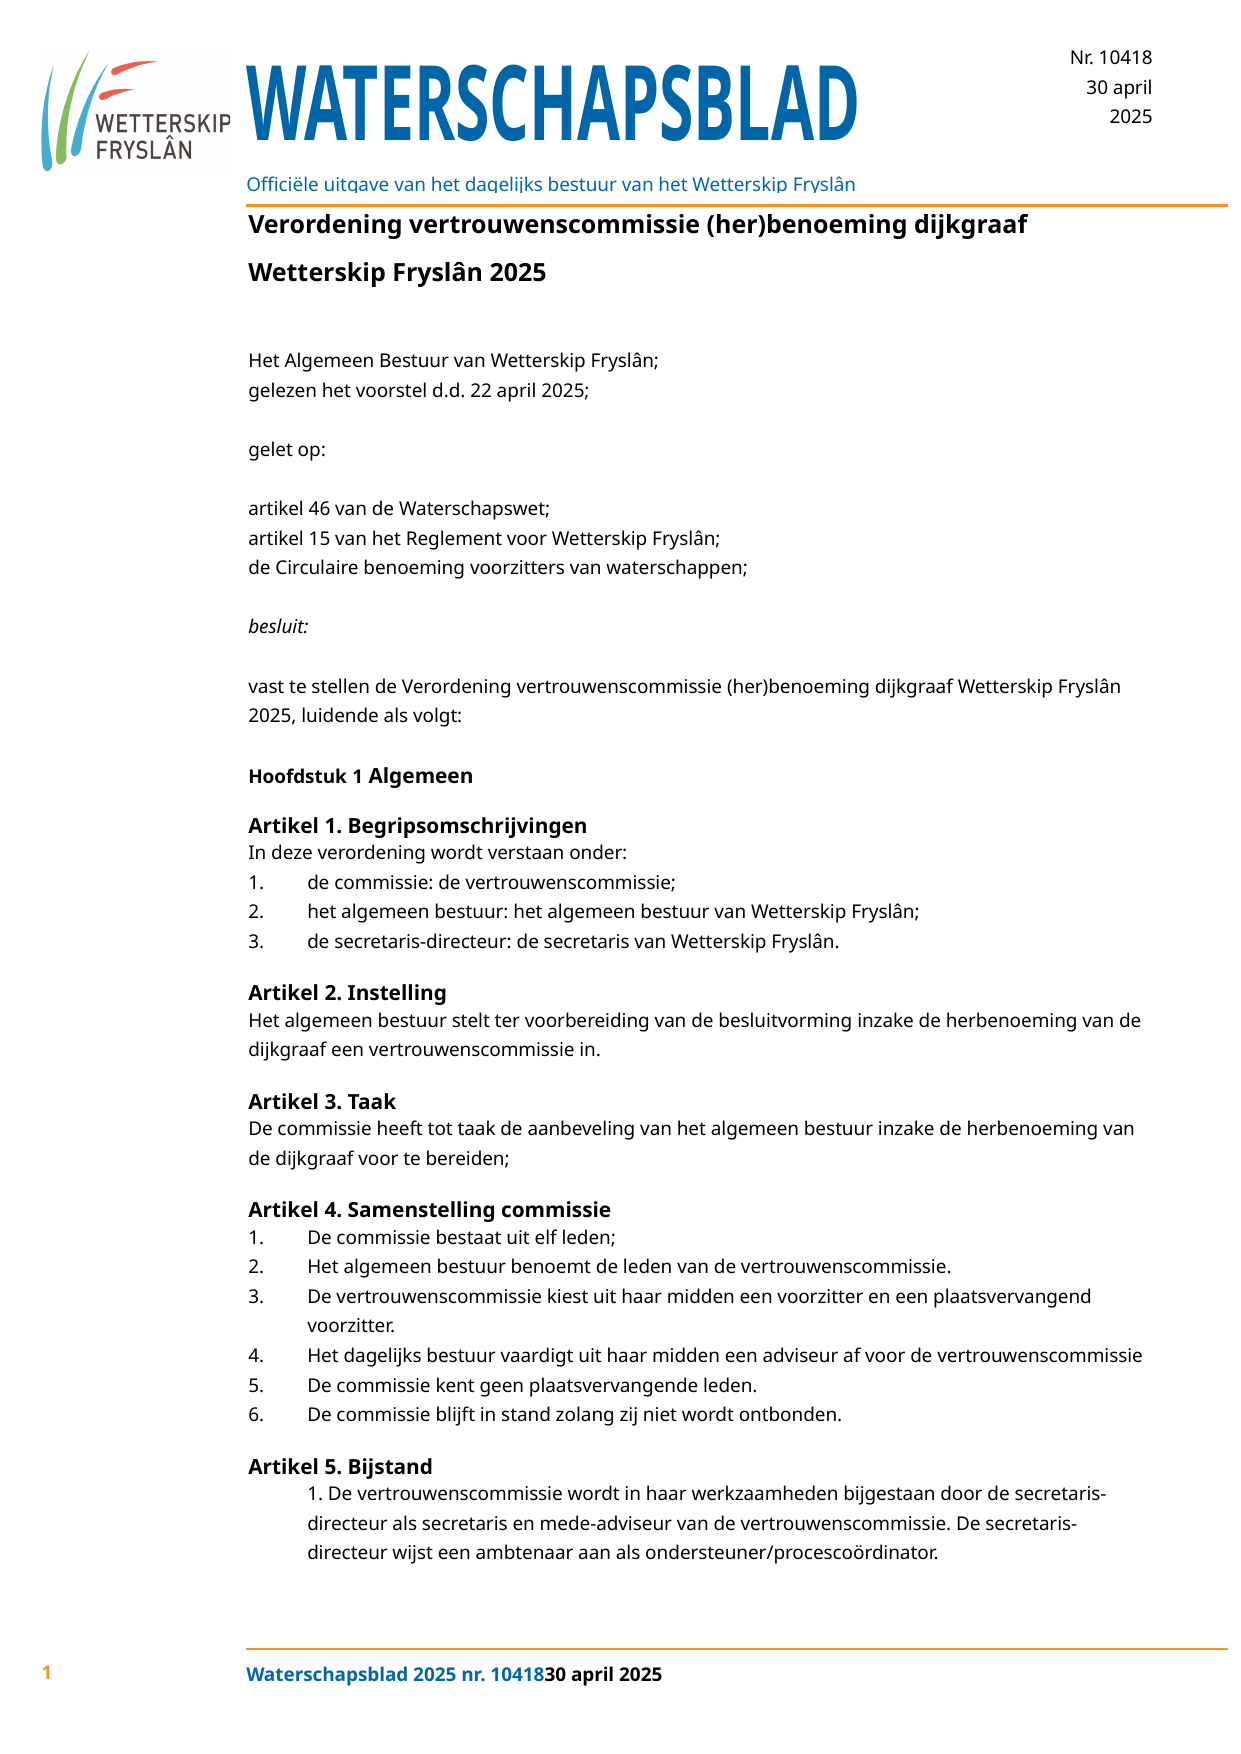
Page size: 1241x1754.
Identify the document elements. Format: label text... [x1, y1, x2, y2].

text Artikel 2. Instelling [248, 978, 1152, 1007]
text besluit: [248, 614, 1152, 639]
list de secretaris-directeur: de secretaris van Wetterskip Fryslân. [248, 928, 1152, 954]
list 1. De vertrouwenscommissie wordt in haar werkzaamheden bijgestaan door de secretaris-directeur als secretaris en mede-adviseur van de vertrouwenscommissie. De secretaris-directeur wijst een ambtenaar aan als ondersteuner/procescoördinator. [248, 1480, 1152, 1565]
text gelezen het voorstel d.d. 22 april 2025; [248, 377, 1152, 403]
list de commissie: de vertrouwenscommissie; [248, 869, 1152, 895]
text de Circulaire benoeming voorzitters van waterschappen; [248, 554, 1152, 580]
text Artikel 4. Samenstelling commissie [248, 1195, 1152, 1224]
text Het algemeen bestuur stelt ter voorbereiding van de besluitvorming inzake de herbenoeming van de dijkgraaf een vertrouwenscommissie in. [248, 1007, 1152, 1062]
list De vertrouwenscommissie kiest uit haar midden een voorzitter en een plaatsvervangend voorzitter. [248, 1283, 1152, 1338]
list het algemeen bestuur: het algemeen bestuur van Wetterskip Fryslân; [248, 898, 1152, 924]
list Het dagelijks bestuur vaardigt uit haar midden een adviseur af voor de vertrouwenscommissie [248, 1342, 1152, 1368]
text artikel 46 van de Waterschapswet; [248, 495, 1152, 521]
text Het Algemeen Bestuur van Wetterskip Fryslân; [248, 347, 1152, 373]
picture [41, 47, 231, 172]
list De commissie bestaat uit elf leden; [248, 1224, 1152, 1249]
text In deze verordening wordt verstaan onder: [248, 839, 1152, 865]
list De commissie kent geen plaatsvervangende leden. [248, 1372, 1152, 1397]
text artikel 15 van het Reglement voor Wetterskip Fryslân; [248, 525, 1152, 551]
text Artikel 1. Begripsomschrijvingen [248, 811, 1152, 839]
text Artikel 3. Taak [248, 1087, 1152, 1115]
list Het algemeen bestuur benoemt de leden van de vertrouwenscommissie. [248, 1253, 1152, 1279]
text gelet op: [248, 436, 1152, 462]
text vast te stellen de Verordening vertrouwenscommissie (her)benoeming dijkgraaf Wetterskip Fryslân 2025, luidende als volgt: [248, 673, 1152, 728]
text De commissie heeft tot taak de aanbeveling van het algemeen bestuur inzake de herbenoeming van de dijkgraaf voor te bereiden; [248, 1115, 1152, 1171]
text Artikel 5. Bijstand [248, 1452, 1152, 1480]
text Verordening vertrouwenscommissie (her)benoeming dijkgraaf Wetterskip Fryslân 2025 [248, 207, 1152, 288]
list De commissie blijft in stand zolang zij niet wordt ontbonden. [248, 1401, 1152, 1427]
text Hoofdstuk 1 Algemeen [248, 762, 1152, 790]
